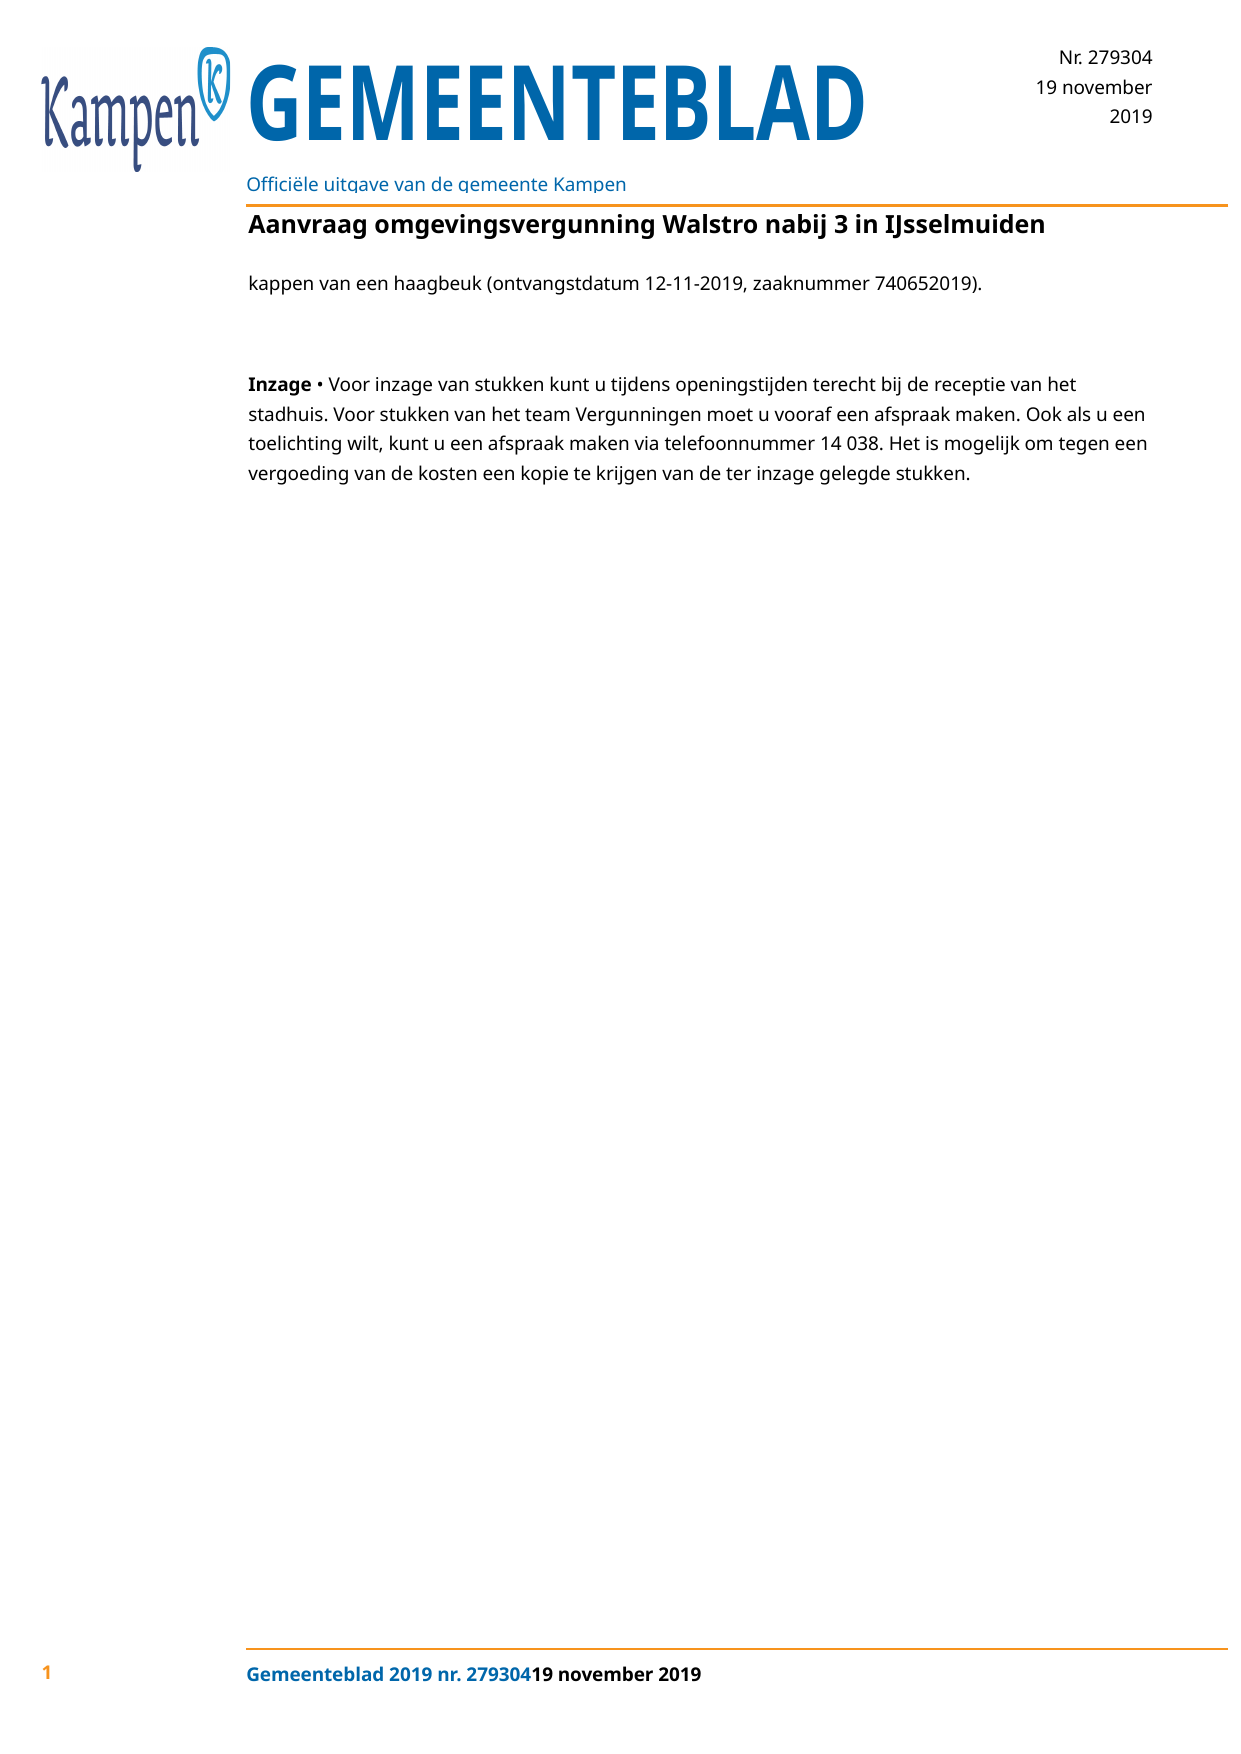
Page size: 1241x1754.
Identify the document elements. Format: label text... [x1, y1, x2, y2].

text Aanvraag omgevingsvergunning Walstro nabij 3 in IJsselmuiden [248, 207, 1152, 241]
picture [41, 47, 231, 172]
text kappen van een haagbeuk (ontvangstdatum 12-11-2019, zaaknummer 740652019). [248, 270, 1152, 296]
text Inzage • Voor inzage van stukken kunt u tijdens openingstijden terecht bij de receptie van het stadhuis. Voor stukken van het team Vergunningen moet u vooraf een afspraak maken. Ook als u een toelichting wilt, kunt u een afspraak maken via telefoonnummer 14 038. Het is mogelijk om tegen een vergoeding van de kosten een kopie te krijgen van de ter inzage gelegde stukken. [248, 371, 1152, 486]
